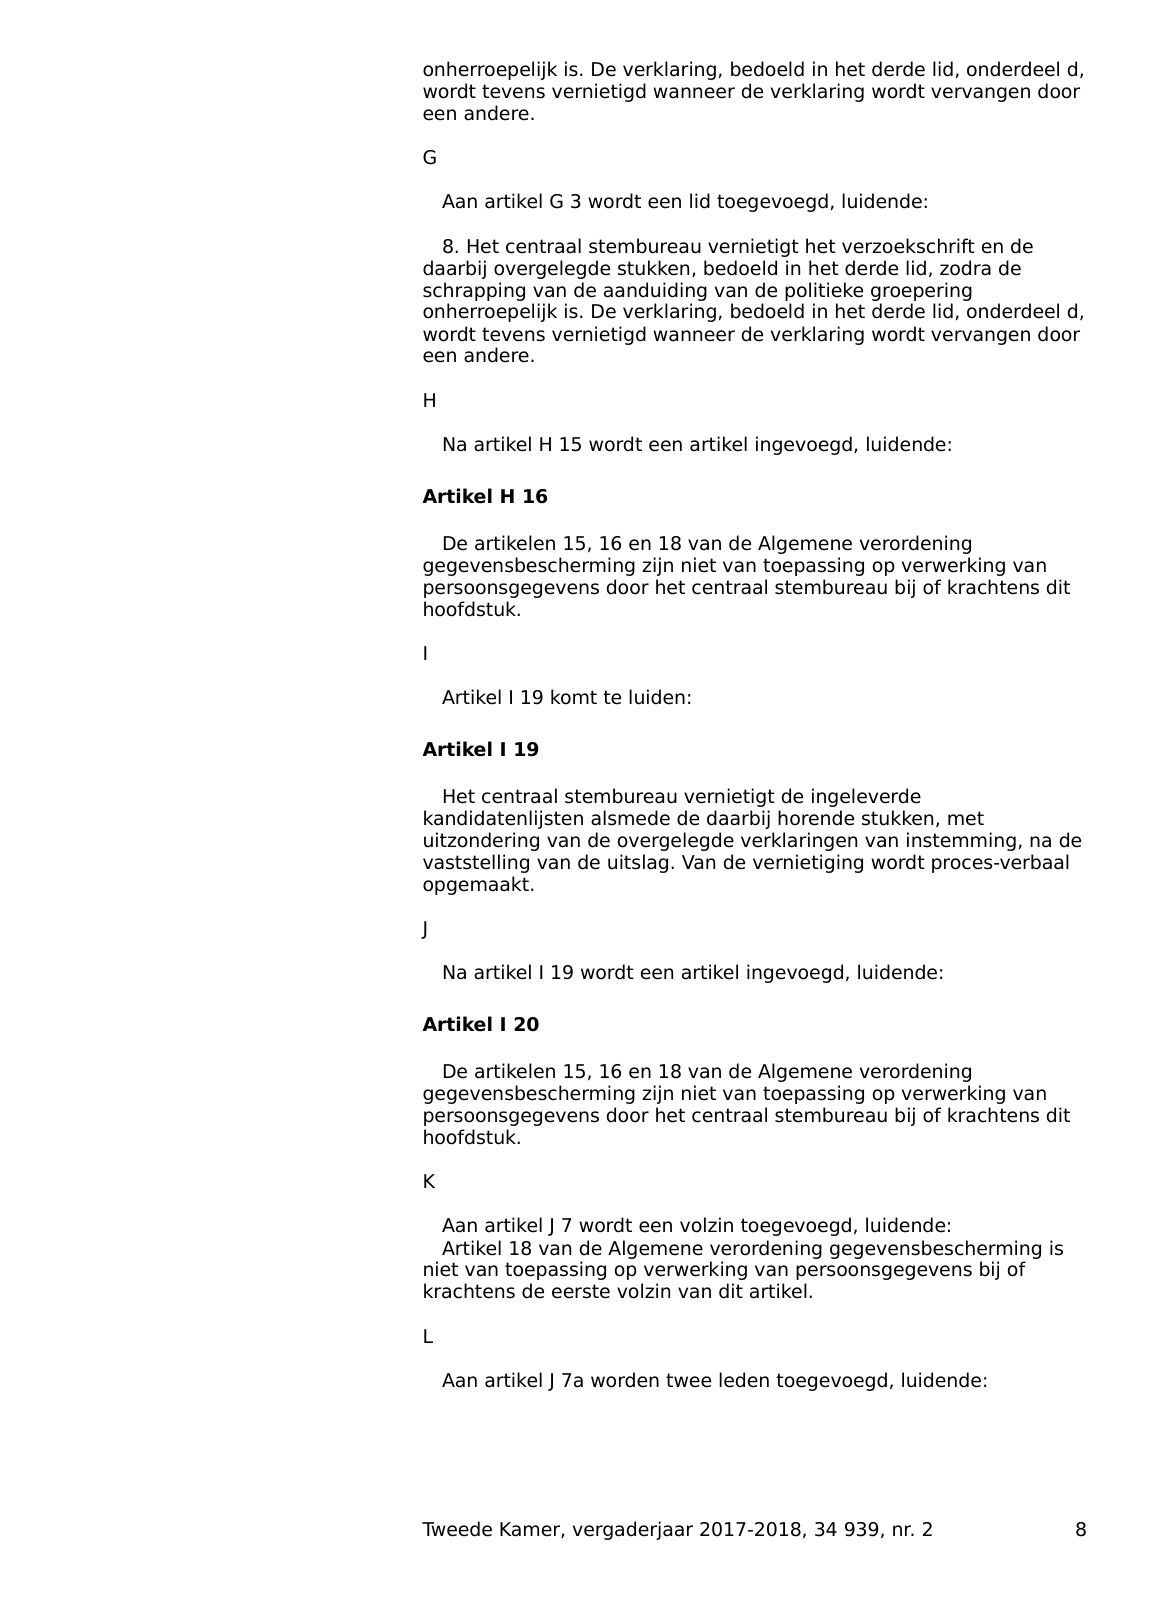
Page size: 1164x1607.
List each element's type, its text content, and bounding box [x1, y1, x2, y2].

text De artikelen 15, 16 en 18 van de Algemene verordening gegevensbescherming zijn niet van toepassing op verwerking van persoonsgegevens door het centraal stembureau bij of krachtens dit hoofdstuk. [422, 1061, 1087, 1149]
subtitle Artikel I 19 [422, 739, 1087, 761]
text Na artikel I 19 wordt een artikel ingevoegd, luidende: [422, 962, 1087, 984]
text Artikel 18 van de Algemene verordening gegevensbescherming is niet van toepassing op verwerking van persoonsgegevens bij of krachtens de eerste volzin van dit artikel. [422, 1237, 1087, 1303]
text L [422, 1326, 1087, 1347]
text I [422, 643, 1087, 665]
text Aan artikel G 3 wordt een lid toegevoegd, luidende: [422, 191, 1087, 213]
text G [422, 147, 1087, 169]
subtitle Artikel H 16 [422, 486, 1087, 508]
text H [422, 389, 1087, 412]
text 8. Het centraal stembureau vernietigt het verzoekschrift en de daarbij overgelegde stukken, bedoeld in het derde lid, zodra de schrapping van de aanduiding van de politieke groepering onherroepelijk is. De verklaring, bedoeld in het derde lid, onderdeel d, wordt tevens vernietigd wanneer de verklaring wordt vervangen door een andere. [422, 236, 1087, 367]
text Aan artikel J 7a worden twee leden toegevoegd, luidende: [422, 1370, 1087, 1392]
text Artikel I 19 komt te luiden: [422, 687, 1087, 709]
text Aan artikel J 7 wordt een volzin toegevoegd, luidende: [422, 1215, 1087, 1237]
text Na artikel H 15 wordt een artikel ingevoegd, luidende: [422, 434, 1087, 456]
subtitle Artikel I 20 [422, 1014, 1087, 1036]
text J [422, 918, 1087, 940]
text De artikelen 15, 16 en 18 van de Algemene verordening gegevensbescherming zijn niet van toepassing op verwerking van persoonsgegevens door het centraal stembureau bij of krachtens dit hoofdstuk. [422, 533, 1087, 621]
text K [422, 1171, 1087, 1193]
text onherroepelijk is. De verklaring, bedoeld in het derde lid, onderdeel d, wordt tevens vernietigd wanneer de verklaring wordt vervangen door een andere. [422, 59, 1087, 125]
text Het centraal stembureau vernietigt de ingeleverde kandidatenlijsten alsmede de daarbij horende stukken, met uitzondering van de overgelegde verklaringen van instemming, na de vaststelling van de uitslag. Van de vernietiging wordt proces-verbaal opgemaakt. [422, 786, 1087, 896]
